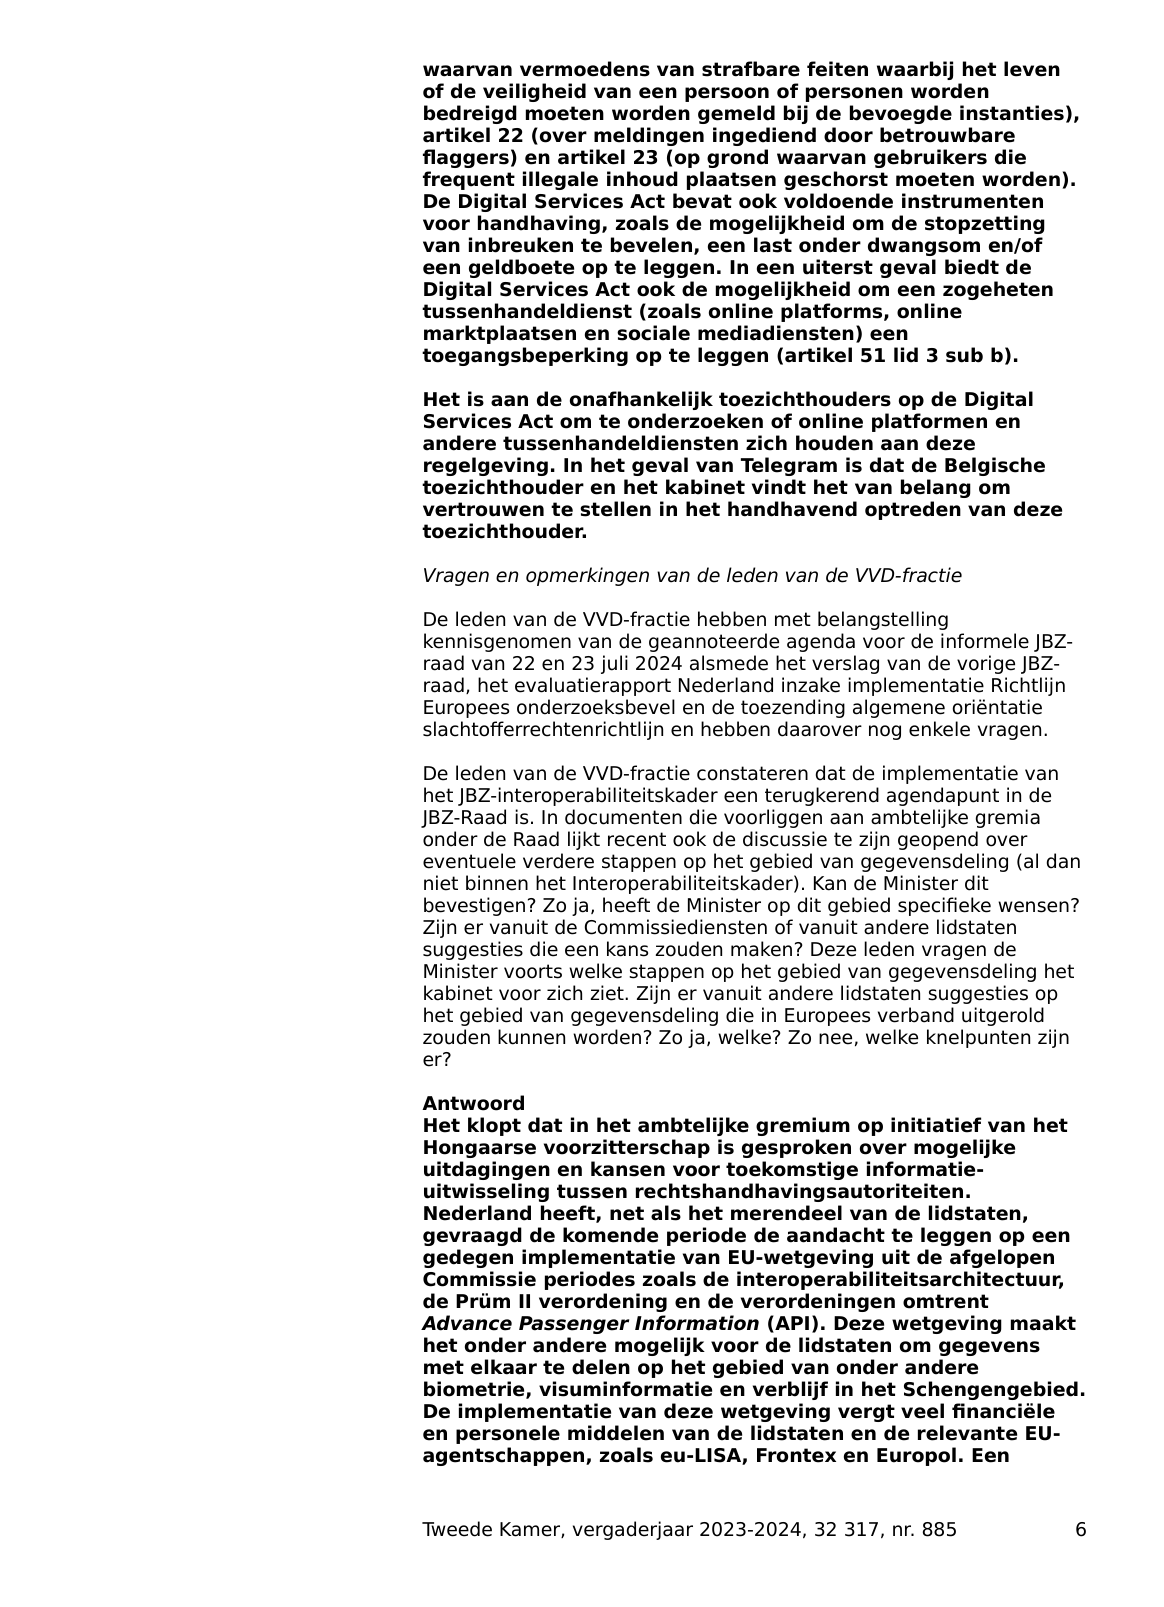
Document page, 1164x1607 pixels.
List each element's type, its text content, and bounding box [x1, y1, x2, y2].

text De Digital Services Act bevat ook voldoende instrumenten voor handhaving, zoals de mogelijkheid om de stopzetting van inbreuken te bevelen, een last onder dwangsom en/of een geldboete op te leggen. In een uiterst geval biedt de Digital Services Act ook de mogelijkheid om een zogeheten tussenhandeldienst (zoals online platforms, online marktplaatsen en sociale mediadiensten) een toegangsbeperking op te leggen (artikel 51 lid 3 sub b). [422, 191, 1087, 367]
text waarvan vermoedens van strafbare feiten waarbij het leven of de veiligheid van een persoon of personen worden bedreigd moeten worden gemeld bij de bevoegde instanties), artikel 22 (over meldingen ingediend door betrouwbare flaggers) en artikel 23 (op grond waarvan gebruikers die frequent illegale inhoud plaatsen geschorst moeten worden). [422, 59, 1087, 191]
text Het is aan de onafhankelijk toezichthouders op de Digital Services Act om te onderzoeken of online platformen en andere tussenhandeldiensten zich houden aan deze regelgeving. In het geval van Telegram is dat de Belgische toezichthouder en het kabinet vindt het van belang om vertrouwen te stellen in het handhavend optreden van deze toezichthouder. [422, 389, 1087, 543]
text Nederland heeft, net als het merendeel van de lidstaten, gevraagd de komende periode de aandacht te leggen op een gedegen implementatie van EU-wetgeving uit de afgelopen Commissie periodes zoals de interoperabiliteitsarchitectuur, de Prüm II verordening en de verordeningen omtrent Advance Passenger Information (API). Deze wetgeving maakt het onder andere mogelijk voor de lidstaten om gegevens met elkaar te delen op het gebied van onder andere biometrie, visuminformatie en verblijf in het Schengengebied. De implementatie van deze wetgeving vergt veel financiële en personele middelen van de lidstaten en de relevante EU-agentschappen, zoals eu-LISA, Frontex en Europol. Een [422, 1203, 1087, 1467]
text Het klopt dat in het ambtelijke gremium op initiatief van het Hongaarse voorzitterschap is gesproken over mogelijke uitdagingen en kansen voor toekomstige informatie-uitwisseling tussen rechtshandhavingsautoriteiten. [422, 1115, 1087, 1203]
text De leden van de VVD-fractie constateren dat de implementatie van het JBZ-interoperabiliteitskader een terugkerend agendapunt in de JBZ-Raad is. In documenten die voorliggen aan ambtelijke gremia onder de Raad lijkt recent ook de discussie te zijn geopend over eventuele verdere stappen op het gebied van gegevensdeling (al dan niet binnen het Interoperabiliteitskader). Kan de Minister dit bevestigen? Zo ja, heeft de Minister op dit gebied specifieke wensen? Zijn er vanuit de Commissiediensten of vanuit andere lidstaten suggesties die een kans zouden maken? Deze leden vragen de Minister voorts welke stappen op het gebied van gegevensdeling het kabinet voor zich ziet. Zijn er vanuit andere lidstaten suggesties op het gebied van gegevensdeling die in Europees verband uitgerold zouden kunnen worden? Zo ja, welke? Zo nee, welke knelpunten zijn er? [422, 763, 1087, 1071]
text Antwoord [422, 1093, 1087, 1115]
subtitle Vragen en opmerkingen van de leden van de VVD-fractie [422, 565, 1087, 587]
text De leden van de VVD-fractie hebben met belangstelling kennisgenomen van de geannoteerde agenda voor de informele JBZ-raad van 22 en 23 juli 2024 alsmede het verslag van de vorige JBZ-raad, het evaluatierapport Nederland inzake implementatie Richtlijn Europees onderzoeksbevel en de toezending algemene oriëntatie slachtofferrechtenrichtlijn en hebben daarover nog enkele vragen. [422, 609, 1087, 741]
